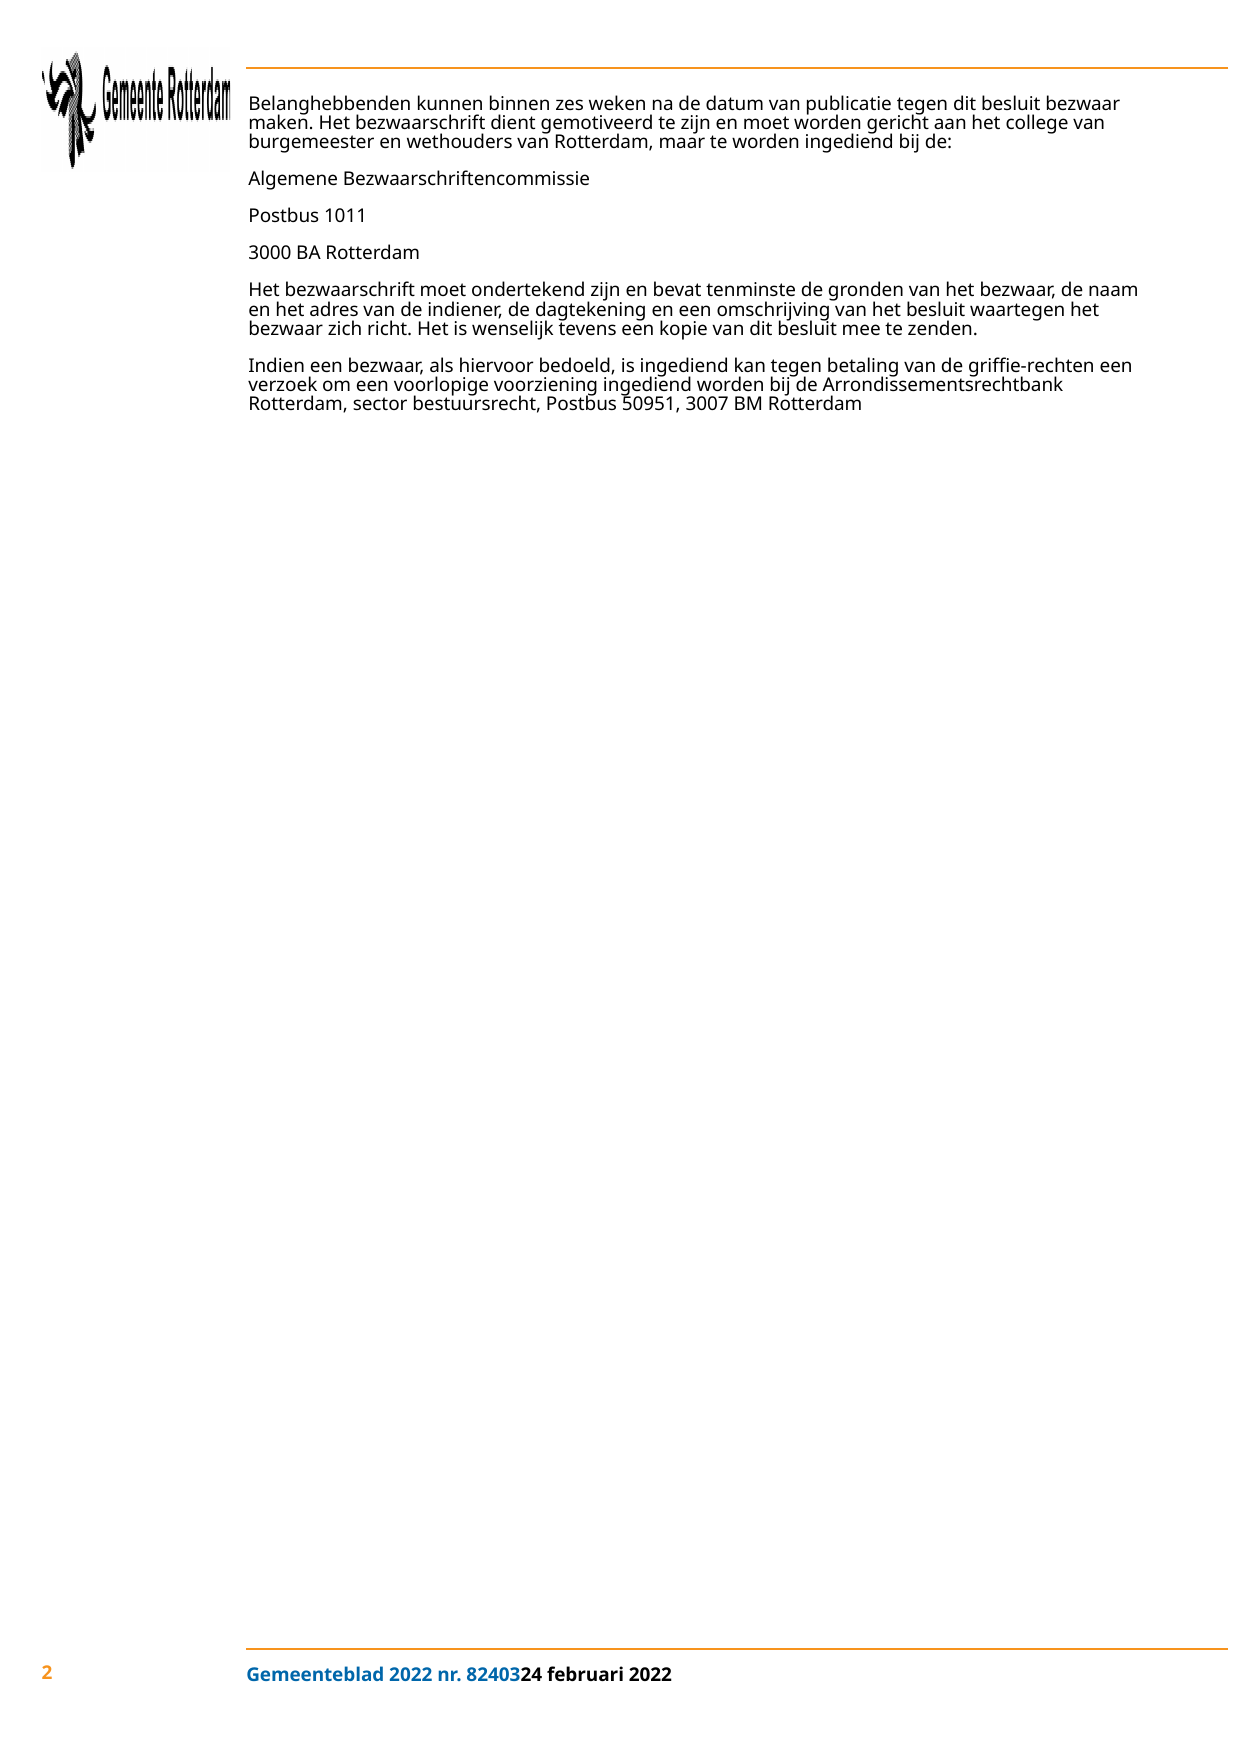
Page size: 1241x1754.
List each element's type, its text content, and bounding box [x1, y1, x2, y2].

text Belanghebbenden kunnen binnen zes weken na de datum van publicatie tegen dit besluit bezwaar maken. Het bezwaarschrift dient gemotiveerd te zijn en moet worden gericht aan het college van burgemeester en wethouders van Rotterdam, maar te worden ingediend bij de: [248, 95, 1152, 153]
picture [41, 47, 231, 172]
text Indien een bezwaar, als hiervoor bedoeld, is ingediend kan tegen betaling van de griffie-rechten een verzoek om een voorlopige voorziening ingediend worden bij de Arrondissementsrechtbank Rotterdam, sector bestuursrecht, Postbus 50951, 3007 BM Rotterdam [248, 357, 1152, 415]
text 3000 BA Rotterdam [248, 244, 1152, 264]
text Algemene Bezwaarschriftencommissie [248, 170, 1152, 190]
text Het bezwaarschrift moet ondertekend zijn en bevat tenminste de gronden van het bezwaar, de naam en het adres van de indiener, de dagtekening en een omschrijving van het besluit waartegen het bezwaar zich richt. Het is wenselijk tevens een kopie van dit besluit mee te zenden. [248, 281, 1152, 339]
text Postbus 1011 [248, 207, 1152, 227]
